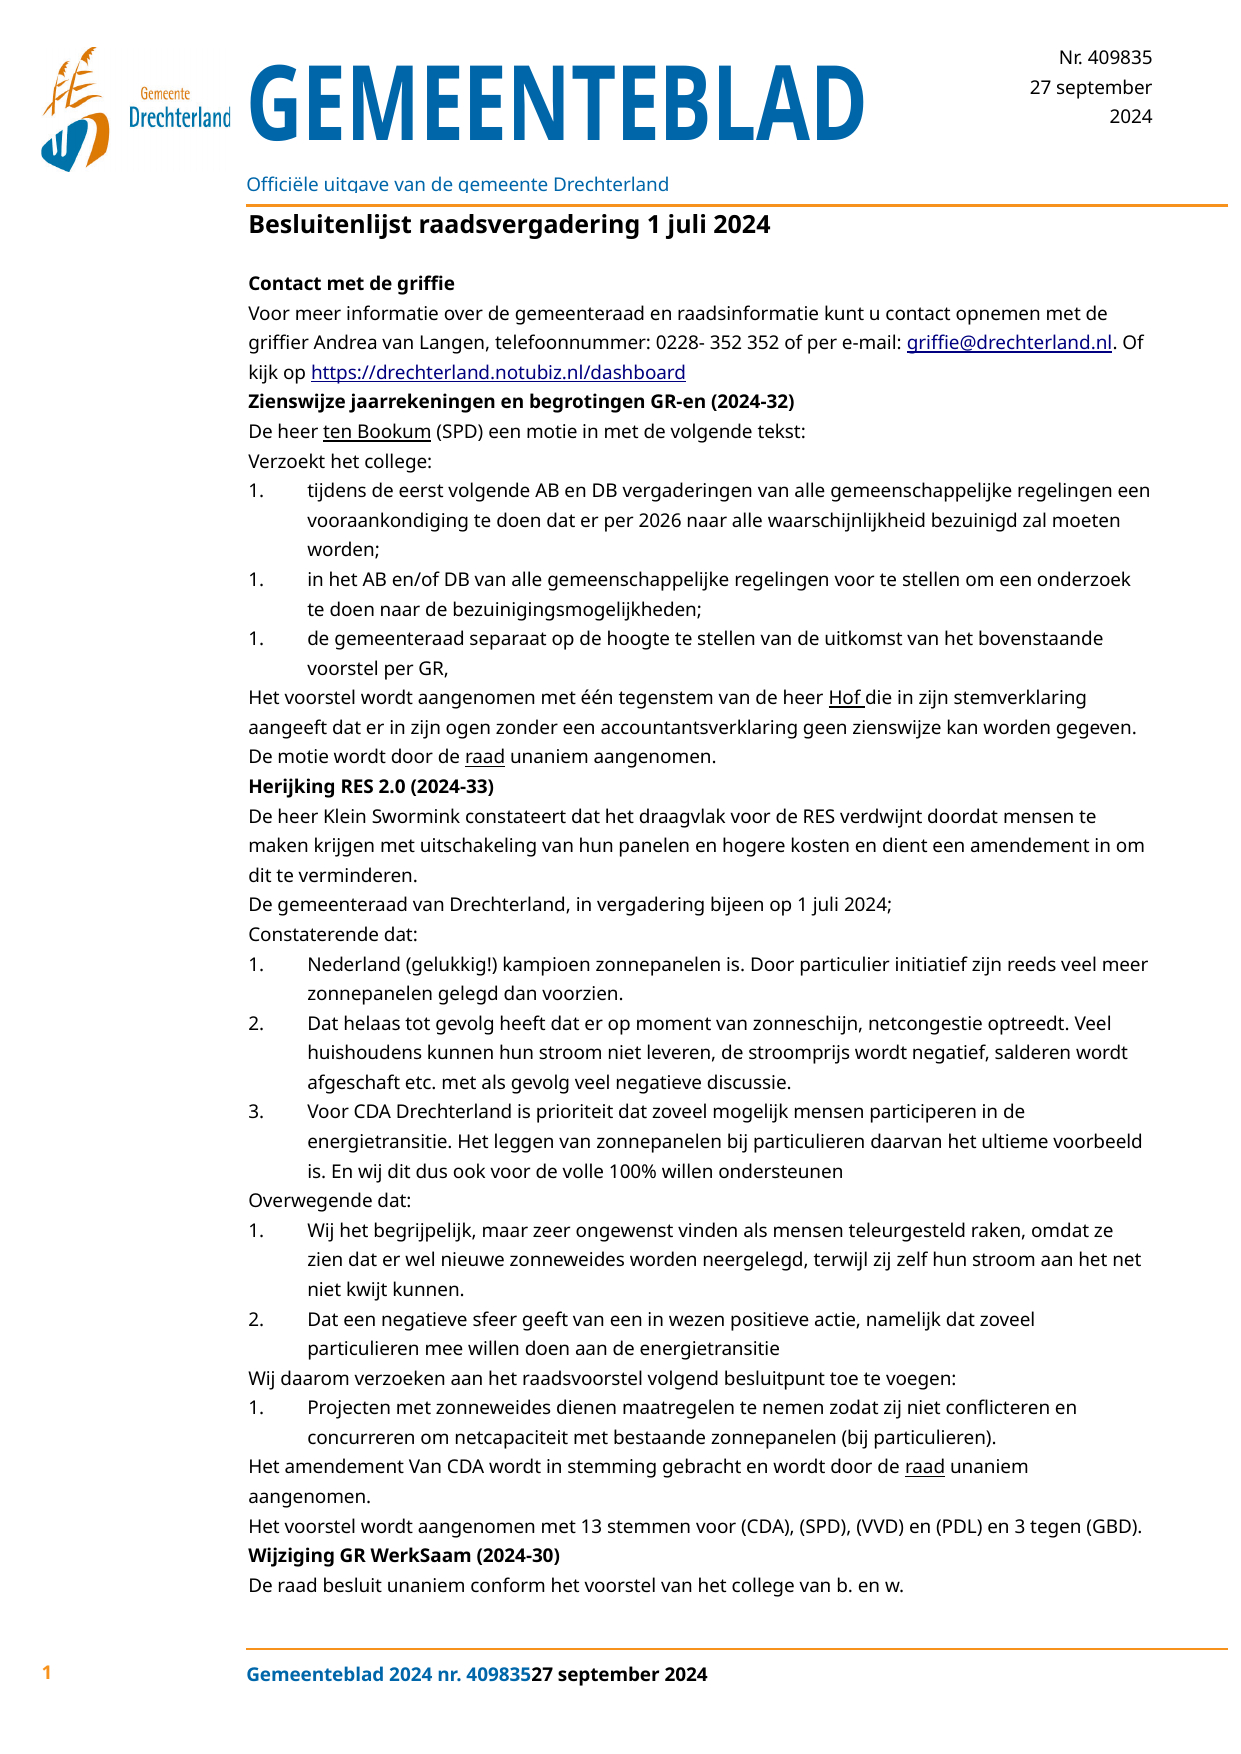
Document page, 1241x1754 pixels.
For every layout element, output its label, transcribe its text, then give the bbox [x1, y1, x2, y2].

list tijdens de eerst volgende AB en DB vergaderingen van alle gemeenschappelijke regelingen een vooraankondiging te doen dat er per 2026 naar alle waarschijnlijkheid bezuinigd zal moeten worden; [248, 477, 1152, 562]
list in het AB en/of DB van alle gemeenschappelijke regelingen voor te stellen om een onderzoek te doen naar de bezuinigingsmogelijkheden; [248, 566, 1152, 621]
text Verzoekt het college: [248, 448, 1152, 473]
list de gemeenteraad separaat op de hoogte te stellen van de uitkomst van het bovenstaande voorstel per GR, [248, 625, 1152, 681]
list Voor CDA Drechterland is prioriteit dat zoveel mogelijk mensen participeren in de energietransitie. Het leggen van zonnepanelen bij particulieren daarvan het ultieme voorbeeld is. En wij dit dus ook voor de volle 100% willen ondersteunen [248, 1099, 1152, 1183]
picture [226, 115, 231, 124]
text Constaterende dat: [248, 921, 1152, 947]
text Herijking RES 2.0 (2024-33) [248, 773, 1152, 799]
picture [41, 158, 64, 172]
text Besluitenlijst raadsvergadering 1 juli 2024 [248, 207, 1152, 241]
picture [41, 47, 231, 172]
text Overwegende dat: [248, 1187, 1152, 1213]
text De heer Klein Swormink constateert dat het draagvlak voor de RES verdwijnt doordat mensen te maken krijgen met uitschakeling van hun panelen en hogere kosten en dient een amendement in om dit te verminderen. [248, 803, 1152, 888]
text Voor meer informatie over de gemeenteraad en raadsinformatie kunt u contact opnemen met de griffier Andrea van Langen, telefoonnummer: 0228- 352 352 of per e-mail: griffie@drechterland.nl. Of kijk op https://drechterland.notubiz.nl/dashboard [248, 300, 1152, 385]
text Contact met de griffie [248, 270, 1152, 296]
text Het amendement Van CDA wordt in stemming gebracht en wordt door de raad unaniem aangenomen. [248, 1454, 1152, 1509]
text De raad besluit unaniem conform het voorstel van het college van b. en w. [248, 1572, 1152, 1598]
text Wij daarom verzoeken aan het raadsvoorstel volgend besluitpunt toe te voegen: [248, 1365, 1152, 1391]
text Zienswijze jaarrekeningen en begrotingen GR-en (2024-32) [248, 389, 1152, 414]
list Nederland (gelukkig!) kampioen zonnepanelen is. Door particulier initiatief zijn reeds veel meer zonnepanelen gelegd dan voorzien. [248, 951, 1152, 1006]
text Het voorstel wordt aangenomen met één tegenstem van de heer Hof die in zijn stemverklaring aangeeft dat er in zijn ogen zonder een accountantsverklaring geen zienswijze kan worden gegeven. [248, 684, 1152, 740]
text Wijziging GR WerkSaam (2024-30) [248, 1542, 1152, 1568]
text De gemeenteraad van Drechterland, in vergadering bijeen op 1 juli 2024; [248, 892, 1152, 917]
text De heer ten Bookum (SPD) een motie in met de volgende tekst: [248, 418, 1152, 444]
list Dat een negatieve sfeer geeft van een in wezen positieve actie, namelijk dat zoveel particulieren mee willen doen aan de energietransitie [248, 1306, 1152, 1361]
text Het voorstel wordt aangenomen met 13 stemmen voor (CDA), (SPD), (VVD) en (PDL) en 3 tegen (GBD). [248, 1513, 1152, 1538]
list Dat helaas tot gevolg heeft dat er op moment van zonneschijn, netcongestie optreedt. Veel huishoudens kunnen hun stroom niet leveren, de stroomprijs wordt negatief, salderen wordt afgeschaft etc. met als gevolg veel negatieve discussie. [248, 1010, 1152, 1095]
list Projecten met zonneweides dienen maatregelen te nemen zodat zij niet conflicteren en concurreren om netcapaciteit met bestaande zonnepanelen (bij particulieren). [248, 1394, 1152, 1450]
list Wij het begrijpelijk, maar zeer ongewenst vinden als mensen teleurgesteld raken, omdat ze zien dat er wel nieuwe zonneweides worden neergelegd, terwijl zij zelf hun stroom aan het net niet kwijt kunnen. [248, 1217, 1152, 1302]
text De motie wordt door de raad unaniem aangenomen. [248, 744, 1152, 769]
